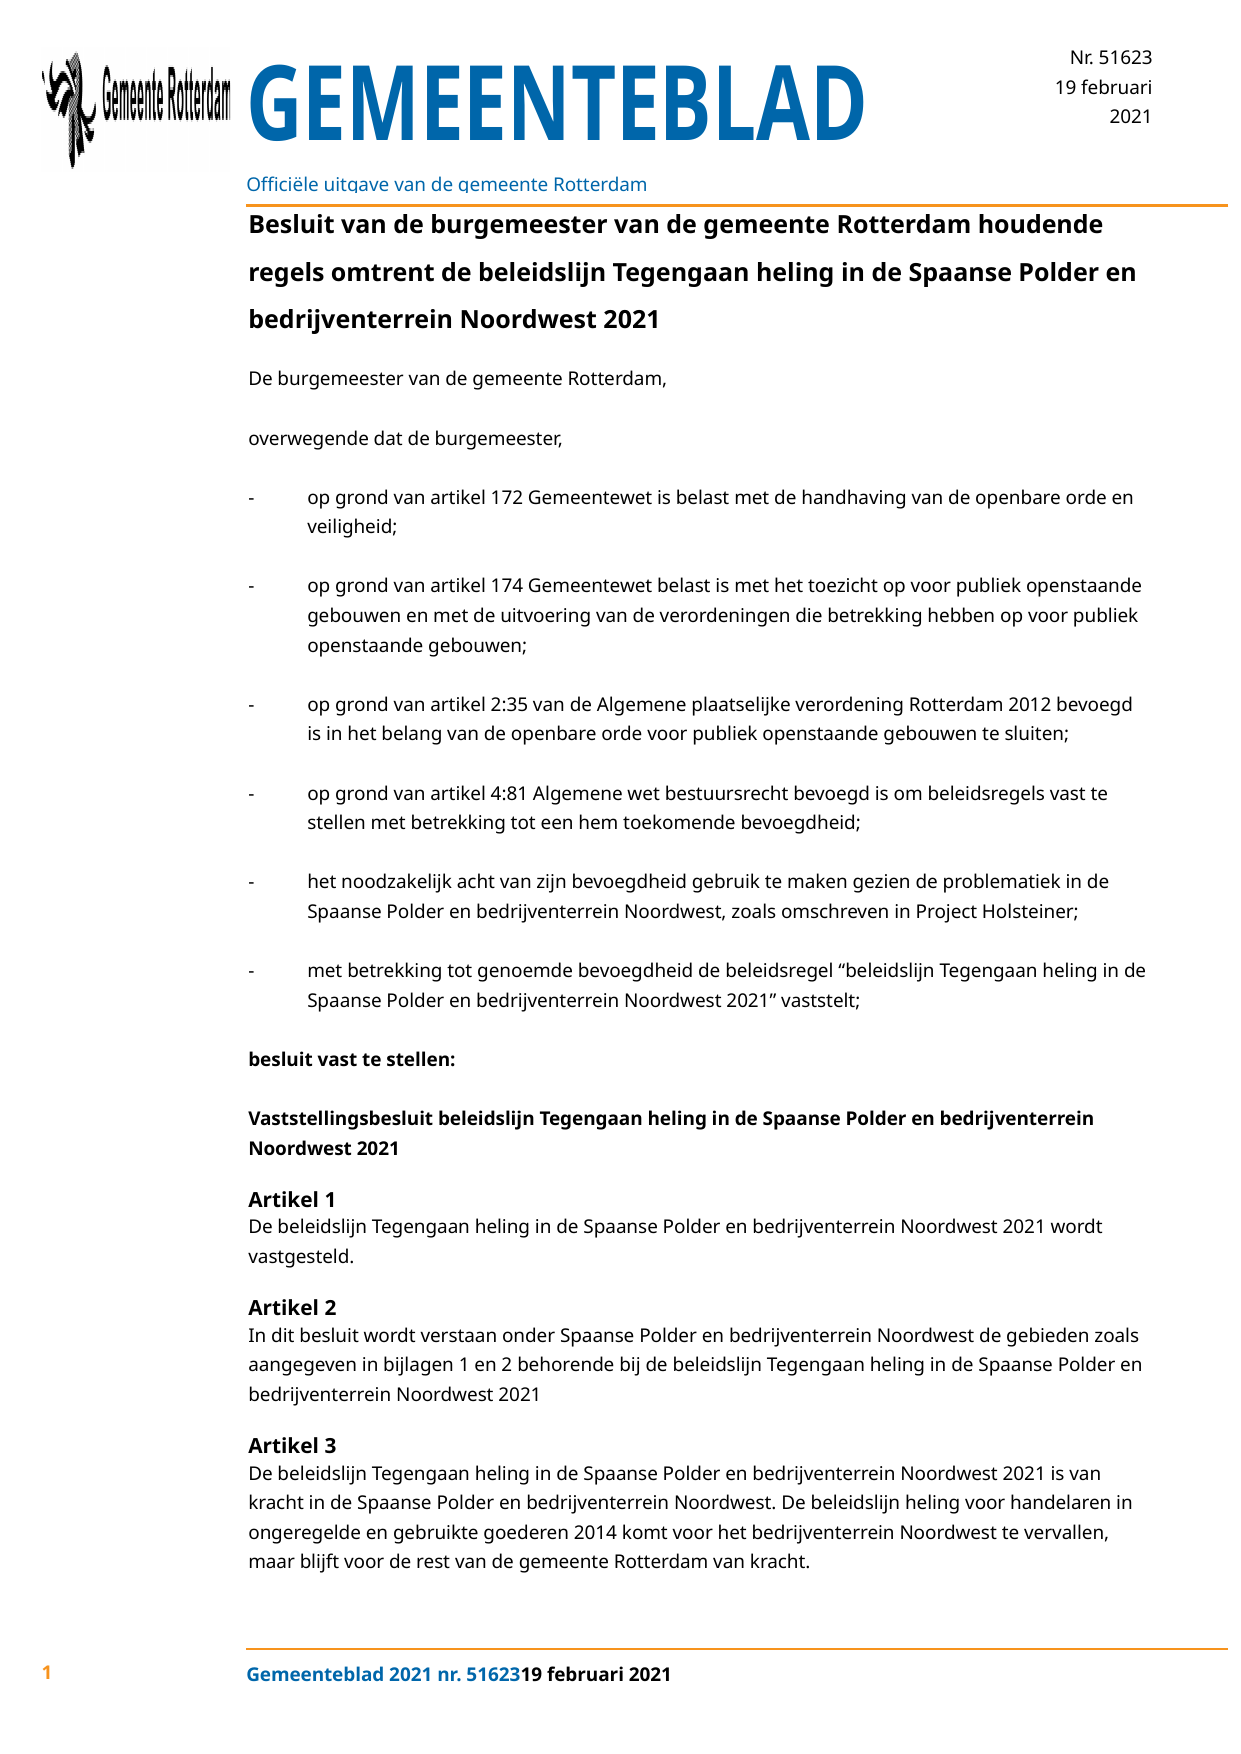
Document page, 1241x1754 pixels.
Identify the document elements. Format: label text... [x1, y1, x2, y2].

text overwegende dat de burgemeester, [248, 425, 1152, 450]
list het noodzakelijk acht van zijn bevoegdheid gebruik te maken gezien de problematiek in de Spaanse Polder en bedrijventerrein Noordwest, zoals omschreven in Project Holsteiner; [248, 868, 1152, 924]
list op grond van artikel 2:35 van de Algemene plaatselijke verordening Rotterdam 2012 bevoegd is in het belang van de openbare orde voor publiek openstaande gebouwen te sluiten; [248, 691, 1152, 746]
list op grond van artikel 174 Gemeentewet belast is met het toezicht op voor publiek openstaande gebouwen en met de uitvoering van de verordeningen die betrekking hebben op voor publiek openstaande gebouwen; [248, 573, 1152, 657]
text Besluit van de burgemeester van de gemeente Rotterdam houdende regels omtrent de beleidslijn Tegengaan heling in de Spaanse Polder en bedrijventerrein Noordwest 2021 [248, 207, 1152, 336]
text besluit vast te stellen: [248, 1046, 1152, 1072]
picture [41, 47, 231, 172]
text Vaststellingsbesluit beleidslijn Tegengaan heling in de Spaanse Polder en bedrijventerrein Noordwest 2021 [248, 1105, 1152, 1160]
list op grond van artikel 4:81 Algemene wet bestuursrecht bevoegd is om beleidsregels vast te stellen met betrekking tot een hem toekomende bevoegdheid; [248, 780, 1152, 835]
text Artikel 3 [248, 1432, 1152, 1460]
text Artikel 2 [248, 1293, 1152, 1322]
list op grond van artikel 172 Gemeentewet is belast met de handhaving van de openbare orde en veiligheid; [248, 484, 1152, 539]
text De beleidslijn Tegengaan heling in de Spaanse Polder en bedrijventerrein Noordwest 2021 is van kracht in de Spaanse Polder en bedrijventerrein Noordwest. De beleidslijn heling voor handelaren in ongeregelde en gebruikte goederen 2014 komt voor het bedrijventerrein Noordwest te vervallen, maar blijft voor de rest van de gemeente Rotterdam van kracht. [248, 1460, 1152, 1574]
text In dit besluit wordt verstaan onder Spaanse Polder en bedrijventerrein Noordwest de gebieden zoals aangegeven in bijlagen 1 en 2 behorende bij de beleidslijn Tegengaan heling in de Spaanse Polder en bedrijventerrein Noordwest 2021 [248, 1322, 1152, 1407]
text De beleidslijn Tegengaan heling in de Spaanse Polder en bedrijventerrein Noordwest 2021 wordt vastgesteld. [248, 1213, 1152, 1269]
list met betrekking tot genoemde bevoegdheid de beleidsregel “beleidslijn Tegengaan heling in de Spaanse Polder en bedrijventerrein Noordwest 2021” vaststelt; [248, 957, 1152, 1012]
text Artikel 1 [248, 1185, 1152, 1213]
text De burgemeester van de gemeente Rotterdam, [248, 366, 1152, 391]
